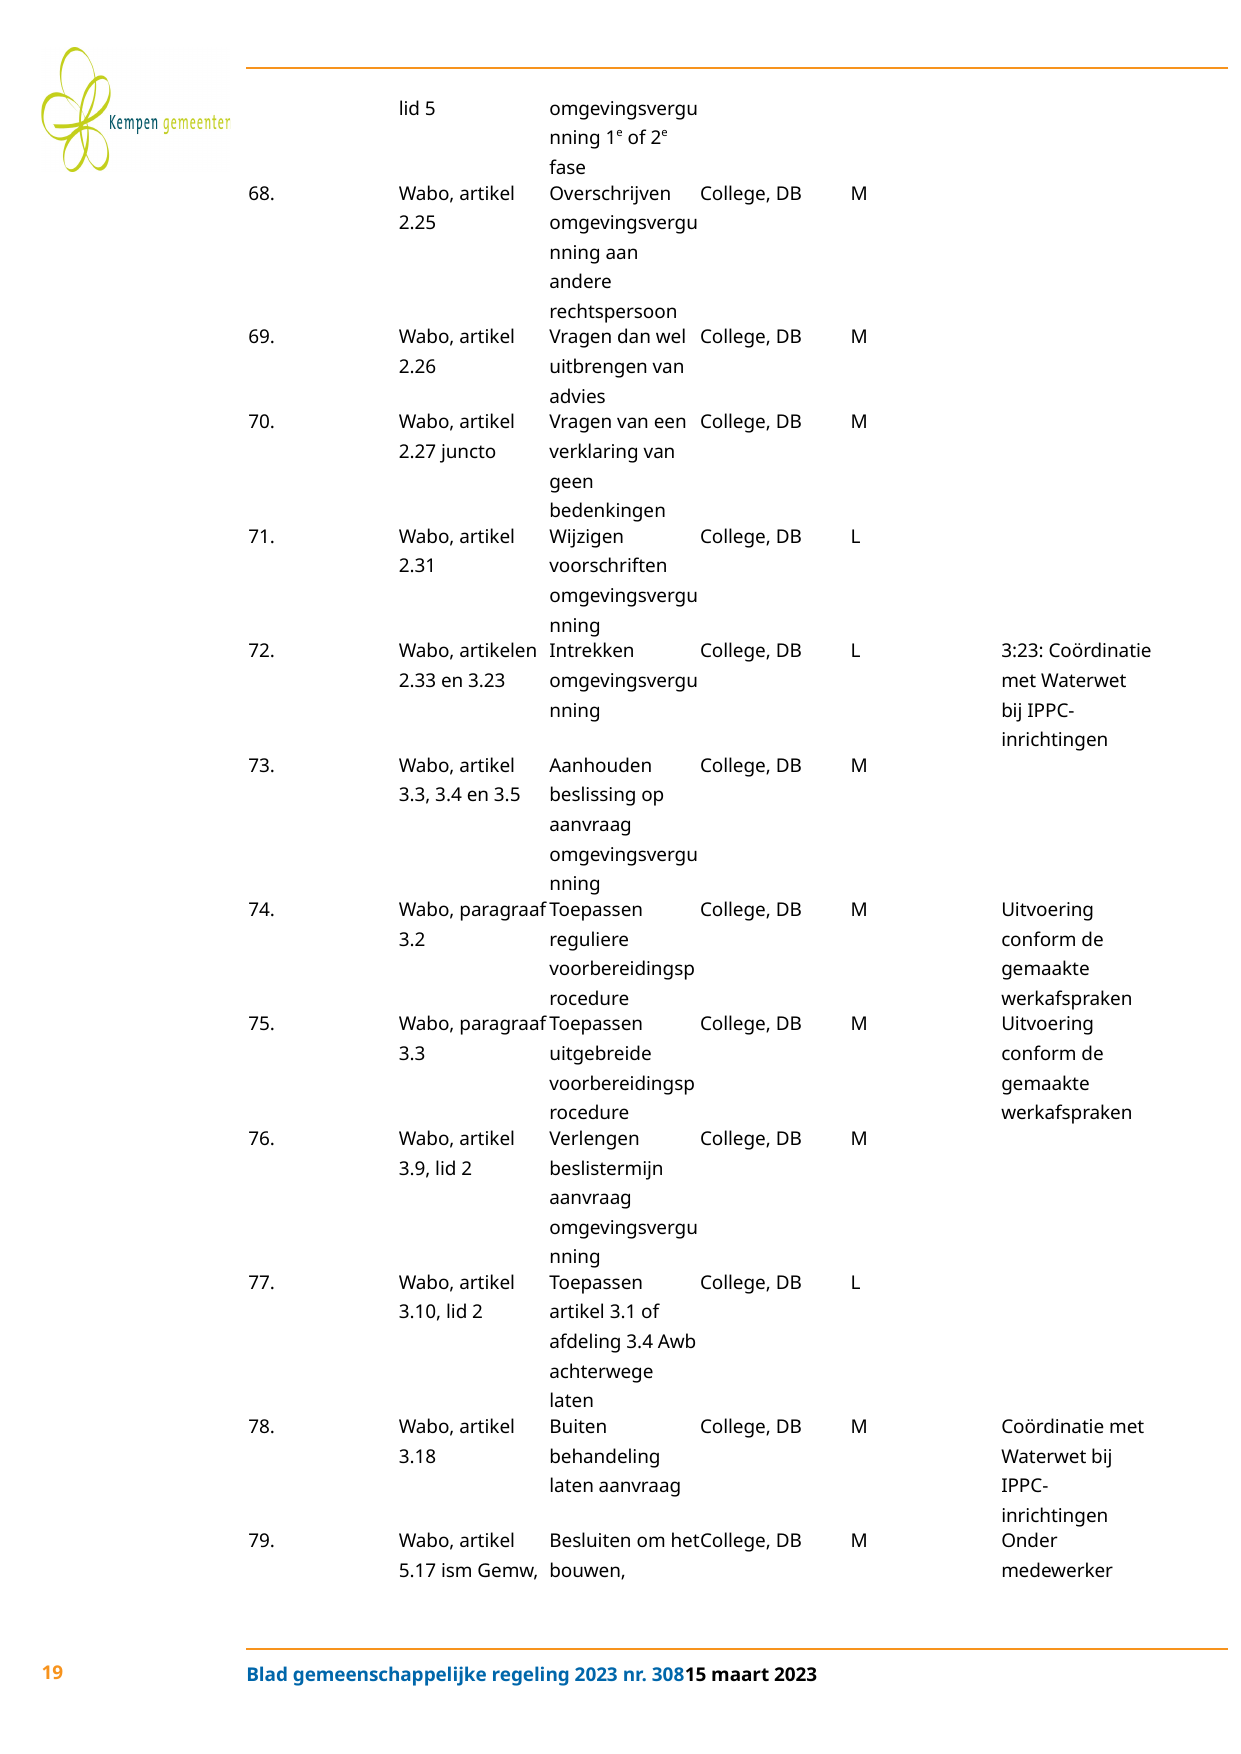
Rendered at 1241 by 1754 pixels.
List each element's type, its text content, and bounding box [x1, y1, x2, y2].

table_cell College, DB [700, 1011, 850, 1125]
picture [41, 47, 231, 172]
table_cell [850, 95, 1001, 180]
table_cell [1001, 1125, 1152, 1269]
table_cell Wabo, artikel 2.31 [399, 523, 549, 638]
table_cell [700, 95, 850, 180]
table_cell [1001, 409, 1152, 523]
table_cell College, DB [700, 180, 850, 324]
table_cell Verlengen beslistermijn aanvraag omgevingsvergunning [549, 1125, 700, 1269]
table_cell Wabo, artikel 3.9, lid 2 [399, 1125, 549, 1269]
table_cell Toepassen artikel 3.1 of afdeling 3.4 Awb achterwege laten [549, 1269, 700, 1413]
table_cell Wabo, paragraaf 3.3 [399, 1011, 549, 1125]
table_cell Uitvoering conform de gemaakte werkafspraken [1001, 896, 1152, 1011]
table_cell [1001, 1269, 1152, 1413]
table_cell Wabo, artikel 5.17 ism Gemw, [399, 1528, 549, 1583]
table_cell L [850, 638, 1001, 752]
table_cell lid 5 [399, 95, 549, 180]
table_cell Wijzigen voorschriften omgevingsvergunning [549, 523, 700, 638]
table_cell College, DB [700, 1528, 850, 1583]
table_cell College, DB [700, 1413, 850, 1528]
table_cell Wabo, artikelen 2.33 en 3.23 [399, 638, 549, 752]
table_cell College, DB [700, 896, 850, 1011]
table_cell Intrekken omgevingsvergunning [549, 638, 700, 752]
table_cell [248, 1269, 398, 1413]
table_cell College, DB [700, 638, 850, 752]
table_cell [248, 409, 398, 523]
table_cell [248, 1125, 398, 1269]
table_cell Vragen dan wel uitbrengen van advies [549, 324, 700, 409]
table_cell [1001, 324, 1152, 409]
table_cell Besluiten om het bouwen, [549, 1528, 700, 1583]
table_cell Onder medewerker [1001, 1528, 1152, 1583]
table_cell College, DB [700, 752, 850, 896]
table_cell [1001, 752, 1152, 896]
table_cell Toepassen reguliere voorbereidingsprocedure [549, 896, 700, 1011]
table_cell College, DB [700, 1125, 850, 1269]
table_cell [248, 523, 398, 638]
table_cell College, DB [700, 1269, 850, 1413]
table_cell Coördinatie met Waterwet bij IPPC-inrichtingen [1001, 1413, 1152, 1528]
table_cell Wabo, artikel 2.26 [399, 324, 549, 409]
table_cell [1001, 523, 1152, 638]
table_cell Wabo, artikel 3.18 [399, 1413, 549, 1528]
table_cell Wabo, artikel 3.3, 3.4 en 3.5 [399, 752, 549, 896]
table_cell L [850, 1269, 1001, 1413]
table_cell Wabo, paragraaf 3.2 [399, 896, 549, 1011]
table_cell [248, 324, 398, 409]
table_cell [248, 1413, 398, 1528]
table_cell [248, 1011, 398, 1125]
table_cell M [850, 409, 1001, 523]
table_cell College, DB [700, 409, 850, 523]
table_cell [248, 896, 398, 1011]
table_cell Vragen van een verklaring van geen bedenkingen [549, 409, 700, 523]
table_cell M [850, 1011, 1001, 1125]
table_cell [248, 95, 398, 180]
table_cell M [850, 324, 1001, 409]
table_cell M [850, 1528, 1001, 1583]
table_cell Buiten behandeling laten aanvraag [549, 1413, 700, 1528]
table_cell M [850, 180, 1001, 324]
table_cell Overschrijven omgevingsvergunning aan andere rechtspersoon [549, 180, 700, 324]
table_cell L [850, 523, 1001, 638]
table_cell [1001, 180, 1152, 324]
table_cell College, DB [700, 324, 850, 409]
table_cell omgevingsvergunning 1e of 2e fase [549, 95, 700, 180]
table_cell Toepassen uitgebreide voorbereidingsprocedure [549, 1011, 700, 1125]
table_cell Wabo, artikel 2.27 juncto [399, 409, 549, 523]
table_cell M [850, 896, 1001, 1011]
table_cell M [850, 1413, 1001, 1528]
table_cell [248, 638, 398, 752]
table_cell M [850, 1125, 1001, 1269]
table_cell Wabo, artikel 2.25 [399, 180, 549, 324]
table_cell College, DB [700, 523, 850, 638]
table_cell [248, 1528, 398, 1583]
table_cell Wabo, artikel 3.10, lid 2 [399, 1269, 549, 1413]
table_cell M [850, 752, 1001, 896]
table_cell Uitvoering conform de gemaakte werkafspraken [1001, 1011, 1152, 1125]
table_cell Aanhouden beslissing op aanvraag omgevingsvergunning [549, 752, 700, 896]
table_cell [248, 180, 398, 324]
table_cell [248, 752, 398, 896]
table_cell [1001, 95, 1152, 180]
table_cell 3:23: Coördinatie met Waterwet bij IPPC-inrichtingen [1001, 638, 1152, 752]
